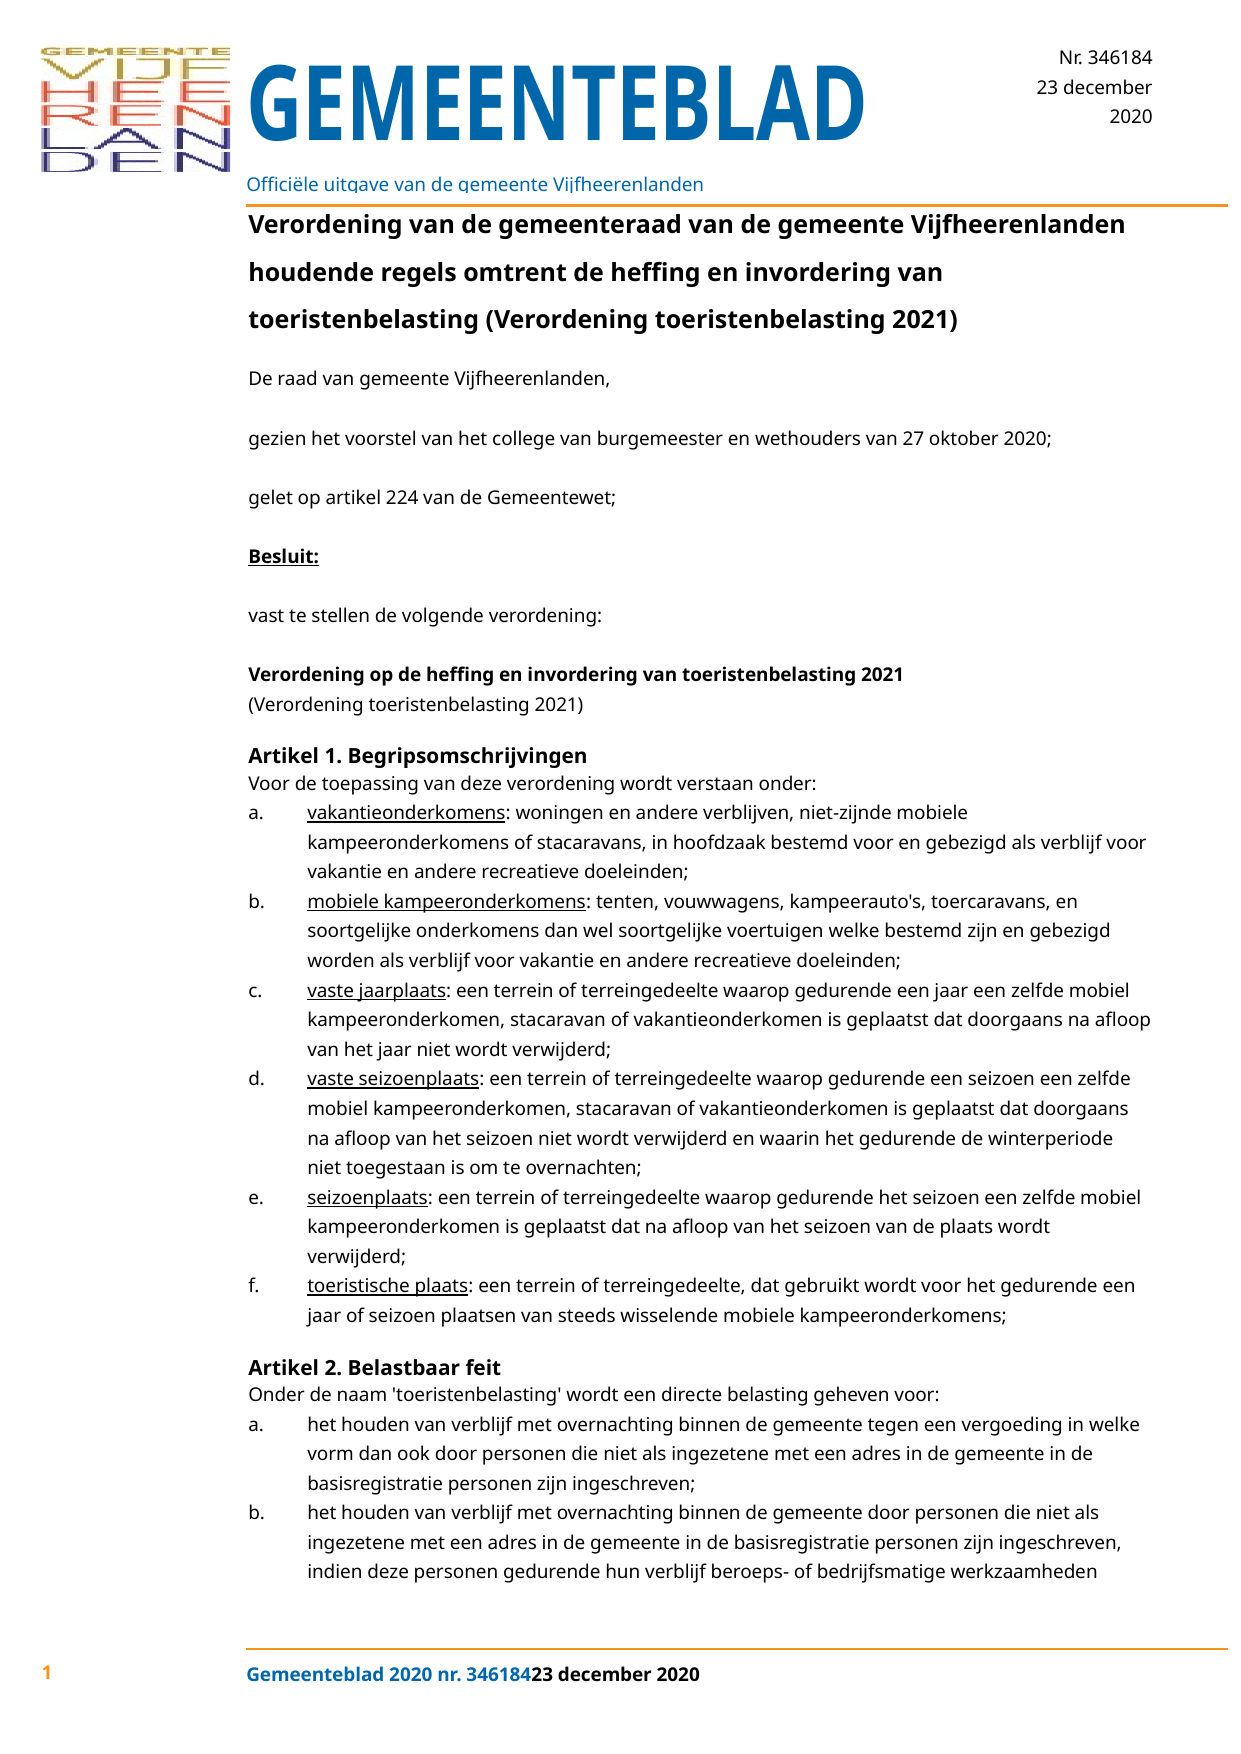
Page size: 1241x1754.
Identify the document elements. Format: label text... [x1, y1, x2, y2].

list vaste seizoenplaats: een terrein of terreingedeelte waarop gedurende een seizoen een zelfde mobiel kampeeronderkomen, stacaravan of vakantieonderkomen is geplaatst dat doorgaans na afloop van het seizoen niet wordt verwijderd en waarin het gedurende de winterperiode niet toegestaan is om te overnachten; [248, 1066, 1152, 1180]
text Besluit: [248, 543, 1152, 569]
text Onder de naam 'toeristenbelasting' wordt een directe belasting geheven voor: [248, 1381, 1152, 1407]
text gelet op artikel 224 van de Gemeentewet; [248, 484, 1152, 509]
list het houden van verblijf met overnachting binnen de gemeente door personen die niet als ingezetene met een adres in de gemeente in de basisregistratie personen zijn ingeschreven, indien deze personen gedurende hun verblijf beroeps- of bedrijfsmatige werkzaamheden [248, 1499, 1152, 1584]
text gezien het voorstel van het college van burgemeester en wethouders van 27 oktober 2020; [248, 425, 1152, 450]
list vakantieonderkomens: woningen en andere verblijven, niet-zijnde mobiele kampeeronderkomens of stacaravans, in hoofdzaak bestemd voor en gebezigd als verblijf voor vakantie en andere recreatieve doeleinden; [248, 799, 1152, 884]
list seizoenplaats: een terrein of terreingedeelte waarop gedurende het seizoen een zelfde mobiel kampeeronderkomen is geplaatst dat na afloop van het seizoen van de plaats wordt verwijderd; [248, 1184, 1152, 1269]
text (Verordening toeristenbelasting 2021) [248, 691, 1152, 717]
text Verordening op de heffing en invordering van toeristenbelasting 2021 [248, 661, 1152, 687]
text Verordening van de gemeenteraad van de gemeente Vijfheerenlanden houdende regels omtrent de heffing en invordering van toeristenbelasting (Verordening toeristenbelasting 2021) [248, 207, 1152, 336]
picture [41, 47, 231, 172]
text Artikel 2. Belastbaar feit [248, 1353, 1152, 1381]
text vast te stellen de volgende verordening: [248, 602, 1152, 628]
list mobiele kampeeronderkomens: tenten, vouwwagens, kampeerauto's, toercaravans, en soortgelijke onderkomens dan wel soortgelijke voertuigen welke bestemd zijn en gebezigd worden als verblijf voor vakantie en andere recreatieve doeleinden; [248, 888, 1152, 973]
list het houden van verblijf met overnachting binnen de gemeente tegen een vergoeding in welke vorm dan ook door personen die niet als ingezetene met een adres in de gemeente in de basisregistratie personen zijn ingeschreven; [248, 1411, 1152, 1496]
list vaste jaarplaats: een terrein of terreingedeelte waarop gedurende een jaar een zelfde mobiel kampeeronderkomen, stacaravan of vakantieonderkomen is geplaatst dat doorgaans na afloop van het jaar niet wordt verwijderd; [248, 977, 1152, 1062]
text Voor de toepassing van deze verordening wordt verstaan onder: [248, 770, 1152, 796]
text De raad van gemeente Vijfheerenlanden, [248, 366, 1152, 391]
list toeristische plaats: een terrein of terreingedeelte, dat gebruikt wordt voor het gedurende een jaar of seizoen plaatsen van steeds wisselende mobiele kampeeronderkomens; [248, 1273, 1152, 1328]
text Artikel 1. Begripsomschrijvingen [248, 741, 1152, 770]
